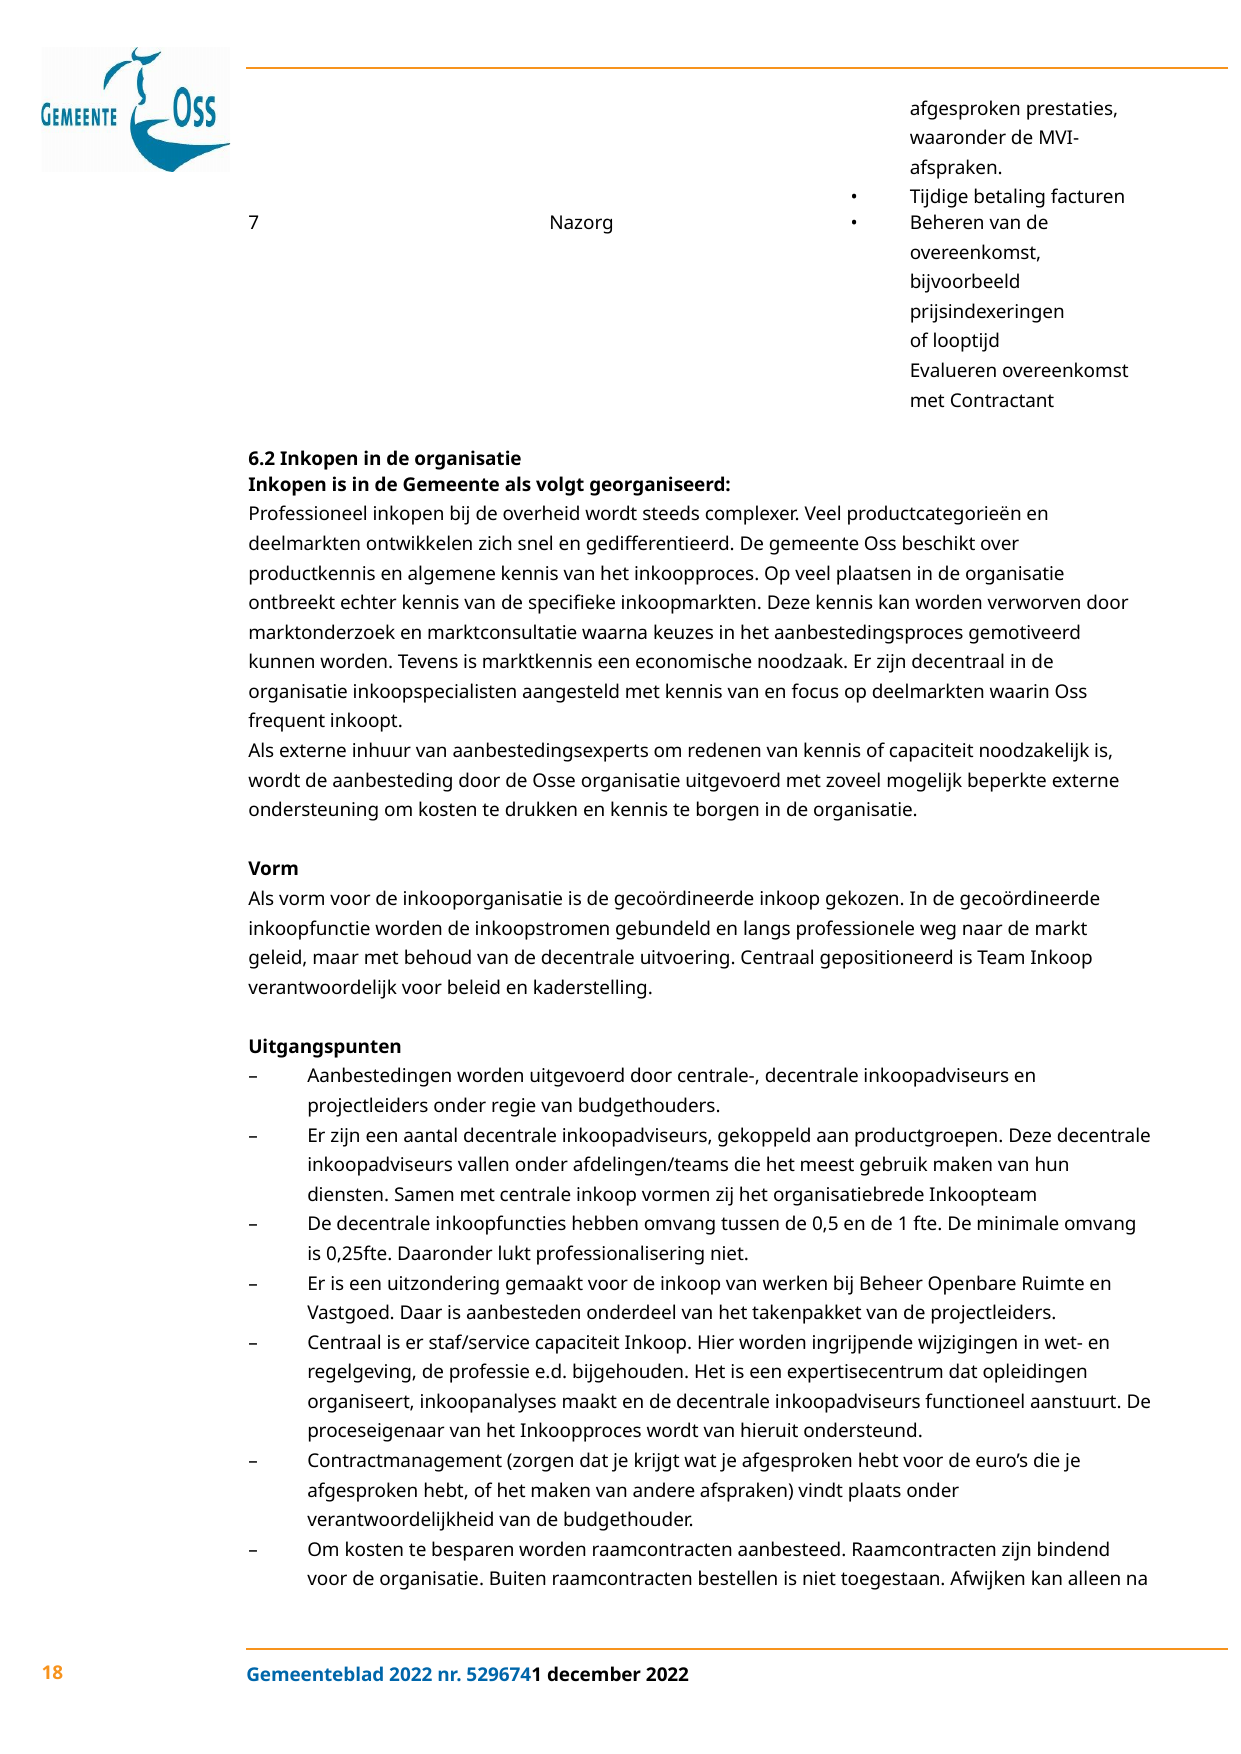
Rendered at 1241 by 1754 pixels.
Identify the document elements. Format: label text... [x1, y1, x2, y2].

list Er zijn een aantal decentrale inkoopadviseurs, gekoppeld aan productgroepen. Deze decentrale inkoopadviseurs vallen onder afdelingen/teams die het meest gebruik maken van hun diensten. Samen met centrale inkoop vormen zij het organisatiebrede Inkoopteam [248, 1122, 1152, 1207]
table_cell Nazorg [549, 209, 850, 412]
table_cell [248, 95, 549, 209]
list Er is een uitzondering gemaakt voor de inkoop van werken bij Beheer Openbare Ruimte en Vastgoed. Daar is aanbesteden onderdeel van het takenpakket van de projectleiders. [248, 1270, 1152, 1325]
picture [41, 47, 231, 172]
table_cell [549, 95, 850, 209]
text Als externe inhuur van aanbestedingsexperts om redenen van kennis of capaciteit noodzakelijk is, wordt de aanbesteding door de Osse organisatie uitgevoerd met zoveel mogelijk beperkte externe ondersteuning om kosten te drukken en kennis te borgen in de organisatie. [248, 737, 1152, 822]
list De decentrale inkoopfuncties hebben omvang tussen de 0,5 en de 1 fte. De minimale omvang is 0,25fte. Daaronder lukt professionalisering niet. [248, 1211, 1152, 1266]
text 6.2 Inkopen in de organisatie [248, 445, 1152, 471]
list Aanbestedingen worden uitgevoerd door centrale-, decentrale inkoopadviseurs en projectleiders onder regie van budgethouders. [248, 1063, 1152, 1118]
list Om kosten te besparen worden raamcontracten aanbesteed. Raamcontracten zijn bindend voor de organisatie. Buiten raamcontracten bestellen is niet toegestaan. Afwijken kan alleen na [248, 1536, 1152, 1591]
text Vorm [248, 856, 1152, 881]
text Uitgangspunten [248, 1033, 1152, 1059]
table_cell 7 [248, 209, 549, 412]
table_cell Beheren van de overeenkomst, bijvoorbeeld prijsindexeringen of looptijd Evalueren overeenkomst met Contractant [850, 209, 1152, 412]
text Inkopen is in de Gemeente als volgt georganiseerd: [248, 471, 1152, 497]
list Centraal is er staf/service capaciteit Inkoop. Hier worden ingrijpende wijzigingen in wet- en regelgeving, de professie e.d. bijgehouden. Het is een expertisecentrum dat opleidingen organiseert, inkoopanalyses maakt en de decentrale inkoopadviseurs functioneel aanstuurt. De proceseigenaar van het Inkoopproces wordt van hieruit ondersteund. [248, 1329, 1152, 1443]
table_cell afgesproken prestaties, waaronder de MVI-afspraken. Tijdige betaling facturen [850, 95, 1152, 209]
text Als vorm voor de inkooporganisatie is de gecoördineerde inkoop gekozen. In de gecoördineerde inkoopfunctie worden de inkoopstromen gebundeld en langs professionele weg naar de markt geleid, maar met behoud van de decentrale uitvoering. Centraal gepositioneerd is Team Inkoop verantwoordelijk voor beleid en kaderstelling. [248, 885, 1152, 1000]
text Professioneel inkopen bij de overheid wordt steeds complexer. Veel productcategorieën en deelmarkten ontwikkelen zich snel en gedifferentieerd. De gemeente Oss beschikt over productkennis en algemene kennis van het inkoopproces. Op veel plaatsen in de organisatie ontbreekt echter kennis van de specifieke inkoopmarkten. Deze kennis kan worden verworven door marktonderzoek en marktconsultatie waarna keuzes in het aanbestedingsproces gemotiveerd kunnen worden. Tevens is marktkennis een economische noodzaak. Er zijn decentraal in de organisatie inkoopspecialisten aangesteld met kennis van en focus op deelmarkten waarin Oss frequent inkoopt. [248, 501, 1152, 733]
list Contractmanagement (zorgen dat je krijgt wat je afgesproken hebt voor de euro’s die je afgesproken hebt, of het maken van andere afspraken) vindt plaats onder verantwoordelijkheid van de budgethouder. [248, 1447, 1152, 1532]
